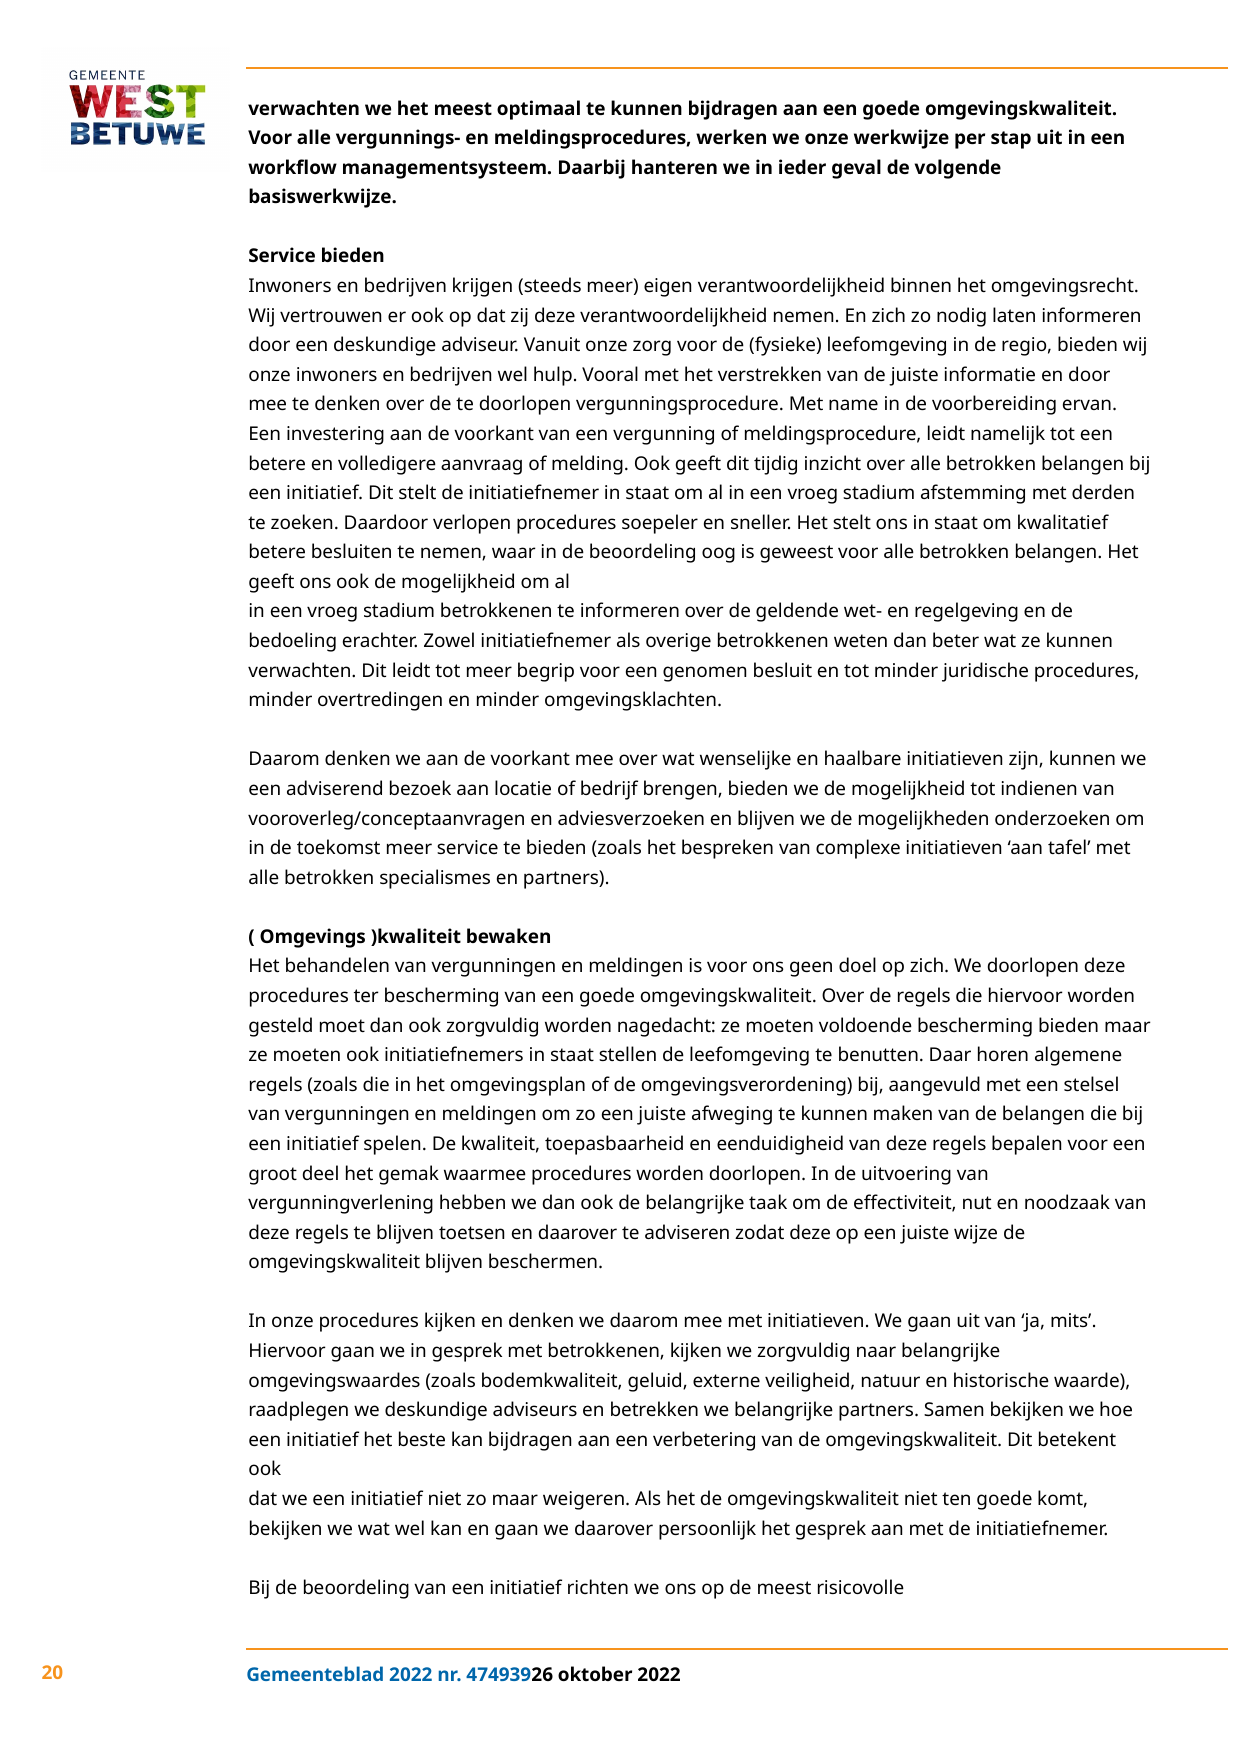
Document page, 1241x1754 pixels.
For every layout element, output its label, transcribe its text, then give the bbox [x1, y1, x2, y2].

text Service bieden [248, 243, 1152, 268]
table_header Bij de beoordeling van een initiatief richten we ons op de meest risicovolle [248, 1574, 1152, 1600]
text dat we een initiatief niet zo maar weigeren. Als het de omgevingskwaliteit niet ten goede komt, bekijken we wat wel kan en gaan we daarover persoonlijk het gesprek aan met de initiatiefnemer. [248, 1485, 1152, 1541]
text verwachten we het meest optimaal te kunnen bijdragen aan een goede omgevingskwaliteit. Voor alle vergunnings- en meldingsprocedures, werken we onze werkwijze per stap uit in een workflow managementsysteem. Daarbij hanteren we in ieder geval de volgende basiswerkwijze. [248, 95, 1152, 209]
text Het behandelen van vergunningen en meldingen is voor ons geen doel op zich. We doorlopen deze procedures ter bescherming van een goede omgevingskwaliteit. Over de regels die hiervoor worden gesteld moet dan ook zorgvuldig worden nagedacht: ze moeten voldoende bescherming bieden maar ze moeten ook initiatiefnemers in staat stellen de leefomgeving te benutten. Daar horen algemene regels (zoals die in het omgevingsplan of de omgevingsverordening) bij, aangevuld met een stelsel van vergunningen en meldingen om zo een juiste afweging te kunnen maken van de belangen die bij een initiatief spelen. De kwaliteit, toepasbaarheid en eenduidigheid van deze regels bepalen voor een groot deel het gemak waarmee procedures worden doorlopen. In de uitvoering van vergunningverlening hebben we dan ook de belangrijke taak om de effectiviteit, nut en noodzaak van deze regels te blijven toetsen en daarover te adviseren zodat deze op een juiste wijze de omgevingskwaliteit blijven beschermen. [248, 953, 1152, 1274]
text Inwoners en bedrijven krijgen (steeds meer) eigen verantwoordelijkheid binnen het omgevingsrecht. Wij vertrouwen er ook op dat zij deze verantwoordelijkheid nemen. En zich zo nodig laten informeren door een deskundige adviseur. Vanuit onze zorg voor de (fysieke) leefomgeving in de regio, bieden wij onze inwoners en bedrijven wel hulp. Vooral met het verstrekken van de juiste informatie en door mee te denken over de te doorlopen vergunningsprocedure. Met name in de voorbereiding ervan. Een investering aan de voorkant van een vergunning of meldingsprocedure, leidt namelijk tot een betere en volledigere aanvraag of melding. Ook geeft dit tijdig inzicht over alle betrokken belangen bij een initiatief. Dit stelt de initiatiefnemer in staat om al in een vroeg stadium afstemming met derden te zoeken. Daardoor verlopen procedures soepeler en sneller. Het stelt ons in staat om kwalitatief betere besluiten te nemen, waar in de beoordeling oog is geweest voor alle betrokken belangen. Het geeft ons ook de mogelijkheid om al [248, 272, 1152, 594]
text In onze procedures kijken en denken we daarom mee met initiatieven. We gaan uit van ‘ja, mits’. Hiervoor gaan we in gesprek met betrokkenen, kijken we zorgvuldig naar belangrijke omgevingswaardes (zoals bodemkwaliteit, geluid, externe veiligheid, natuur en historische waarde), raadplegen we deskundige adviseurs en betrekken we belangrijke partners. Samen bekijken we hoe een initiatief het beste kan bijdragen aan een verbetering van de omgevingskwaliteit. Dit betekent ook [248, 1308, 1152, 1481]
text Daarom denken we aan de voorkant mee over wat wenselijke en haalbare initiatieven zijn, kunnen we een adviserend bezoek aan locatie of bedrijf brengen, bieden we de mogelijkheid tot indienen van vooroverleg/conceptaanvragen en adviesverzoeken en blijven we de mogelijkheden onderzoeken om in de toekomst meer service te bieden (zoals het bespreken van complexe initiatieven ‘aan tafel’ met alle betrokken specialismes en partners). [248, 746, 1152, 890]
text ( Omgevings )kwaliteit bewaken [248, 923, 1152, 949]
text in een vroeg stadium betrokkenen te informeren over de geldende wet- en regelgeving en de bedoeling erachter. Zowel initiatiefnemer als overige betrokkenen weten dan beter wat ze kunnen verwachten. Dit leidt tot meer begrip voor een genomen besluit en tot minder juridische procedures, minder overtredingen en minder omgevingsklachten. [248, 598, 1152, 712]
picture [41, 47, 231, 172]
